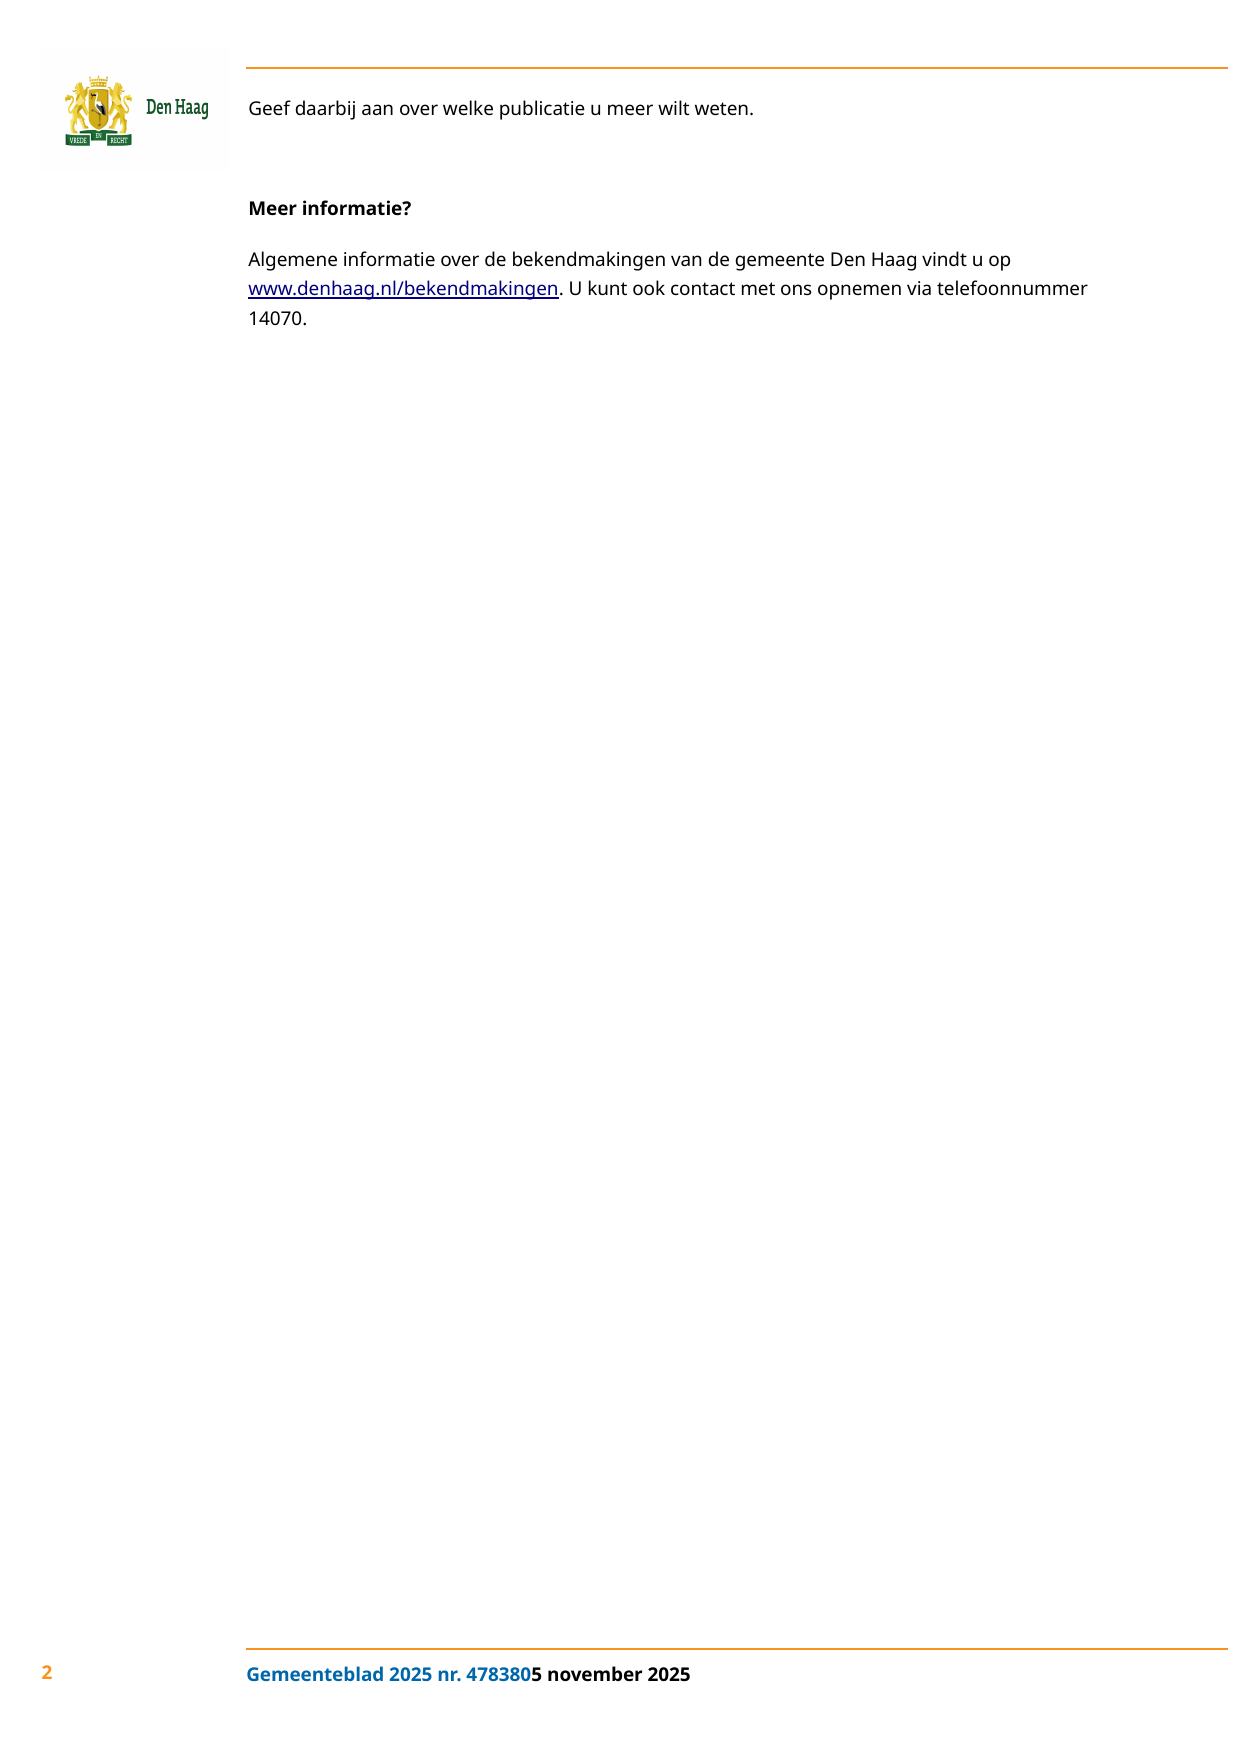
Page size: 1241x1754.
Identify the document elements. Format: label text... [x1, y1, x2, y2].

text Meer informatie? [248, 196, 1152, 221]
text Algemene informatie over de bekendmakingen van de gemeente Den Haag vindt u op www.denhaag.nl/bekendmakingen. U kunt ook contact met ons opnemen via telefoonnummer 14070. [248, 246, 1152, 331]
text Geef daarbij aan over welke publicatie u meer wilt weten. [248, 95, 1152, 121]
picture [41, 47, 231, 172]
